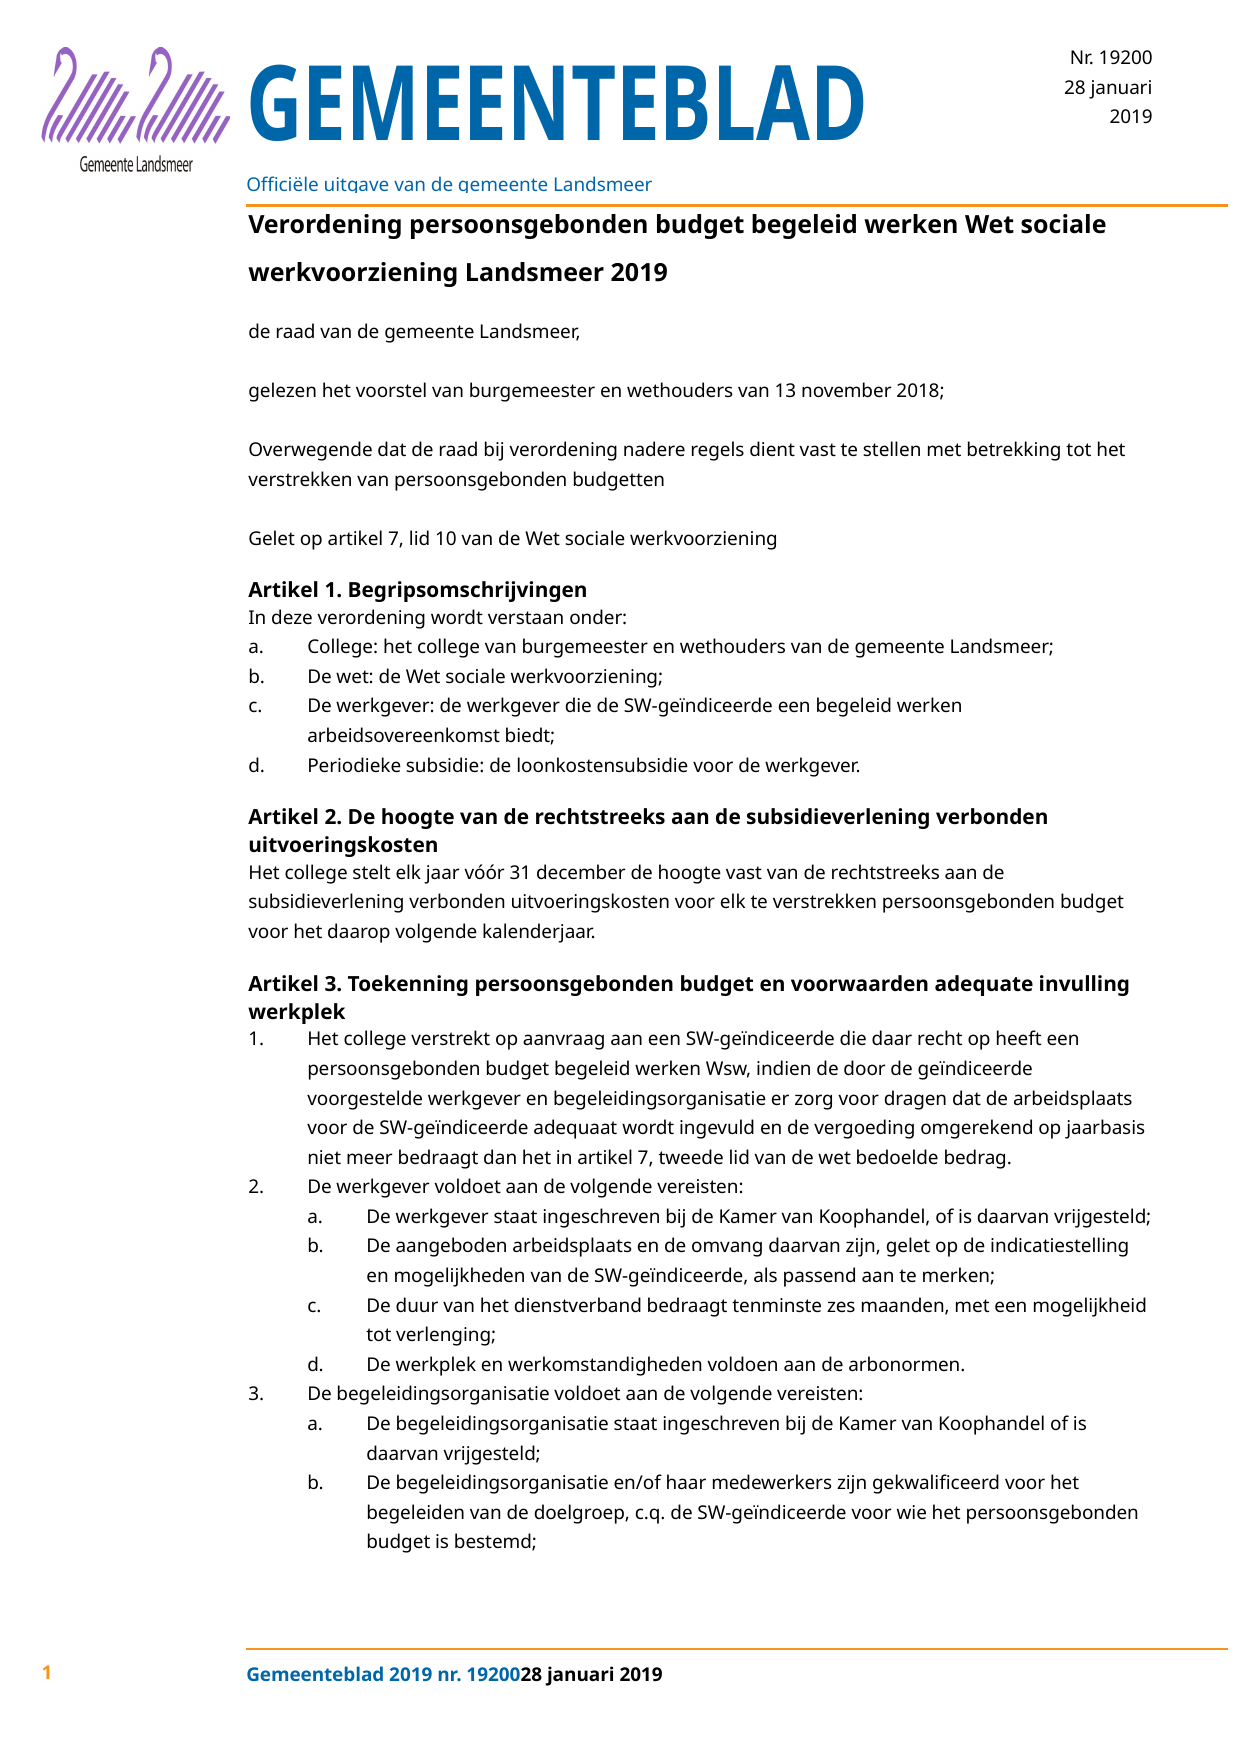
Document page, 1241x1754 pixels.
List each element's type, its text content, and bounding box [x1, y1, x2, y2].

text Artikel 1. Begripsomschrijvingen [248, 575, 1152, 604]
text Gelet op artikel 7, lid 10 van de Wet sociale werkvoorziening [248, 525, 1152, 551]
text In deze verordening wordt verstaan onder: [248, 604, 1152, 629]
list College: het college van burgemeester en wethouders van de gemeente Landsmeer; [248, 633, 1152, 659]
text gelezen het voorstel van burgemeester en wethouders van 13 november 2018; [248, 377, 1152, 403]
text Artikel 3. Toekenning persoonsgebonden budget en voorwaarden adequate invulling werkplek [248, 969, 1152, 1026]
list De begeleidingsorganisatie staat ingeschreven bij de Kamer van Koophandel of is daarvan vrijgesteld; [307, 1410, 1152, 1465]
list Het college verstrekt op aanvraag aan een SW-geïndiceerde die daar recht op heeft een persoonsgebonden budget begeleid werken Wsw, indien de door de geïndiceerde voorgestelde werkgever en begeleidingsorganisatie er zorg voor dragen dat de arbeidsplaats voor de SW-geïndiceerde adequaat wordt ingevuld en de vergoeding omgerekend op jaarbasis niet meer bedraagt dan het in artikel 7, tweede lid van de wet bedoelde bedrag. [248, 1026, 1152, 1169]
picture [41, 47, 231, 172]
list De begeleidingsorganisatie en/of haar medewerkers zijn gekwalificeerd voor het begeleiden van de doelgroep, c.q. de SW-geïndiceerde voor wie het persoonsgebonden budget is bestemd; [307, 1469, 1152, 1554]
text Verordening persoonsgebonden budget begeleid werken Wet sociale werkvoorziening Landsmeer 2019 [248, 207, 1152, 288]
list De werkgever: de werkgever die de SW-geïndiceerde een begeleid werken arbeidsovereenkomst biedt; [248, 693, 1152, 748]
list De wet: de Wet sociale werkvoorziening; [248, 663, 1152, 689]
text Het college stelt elk jaar vóór 31 december de hoogte vast van de rechtstreeks aan de subsidieverlening verbonden uitvoeringskosten voor elk te verstrekken persoonsgebonden budget voor het daarop volgende kalenderjaar. [248, 859, 1152, 944]
text Artikel 2. De hoogte van de rechtstreeks aan de subsidieverlening verbonden uitvoeringskosten [248, 802, 1152, 859]
list De werkplek en werkomstandigheden voldoen aan de arbonormen. [307, 1351, 1152, 1377]
list Periodieke subsidie: de loonkostensubsidie voor de werkgever. [248, 752, 1152, 777]
text de raad van de gemeente Landsmeer, [248, 318, 1152, 344]
list De werkgever staat ingeschreven bij de Kamer van Koophandel, of is daarvan vrijgesteld; [307, 1203, 1152, 1229]
list De begeleidingsorganisatie voldoet aan de volgende vereisten: [248, 1381, 1152, 1406]
list De aangeboden arbeidsplaats en de omvang daarvan zijn, gelet op de indicatiestelling en mogelijkheden van de SW-geïndiceerde, als passend aan te merken; [307, 1233, 1152, 1288]
list De duur van het dienstverband bedraagt tenminste zes maanden, met een mogelijkheid tot verlenging; [307, 1292, 1152, 1347]
text Overwegende dat de raad bij verordening nadere regels dient vast te stellen met betrekking tot het verstrekken van persoonsgebonden budgetten [248, 436, 1152, 492]
list De werkgever voldoet aan de volgende vereisten: [248, 1173, 1152, 1199]
